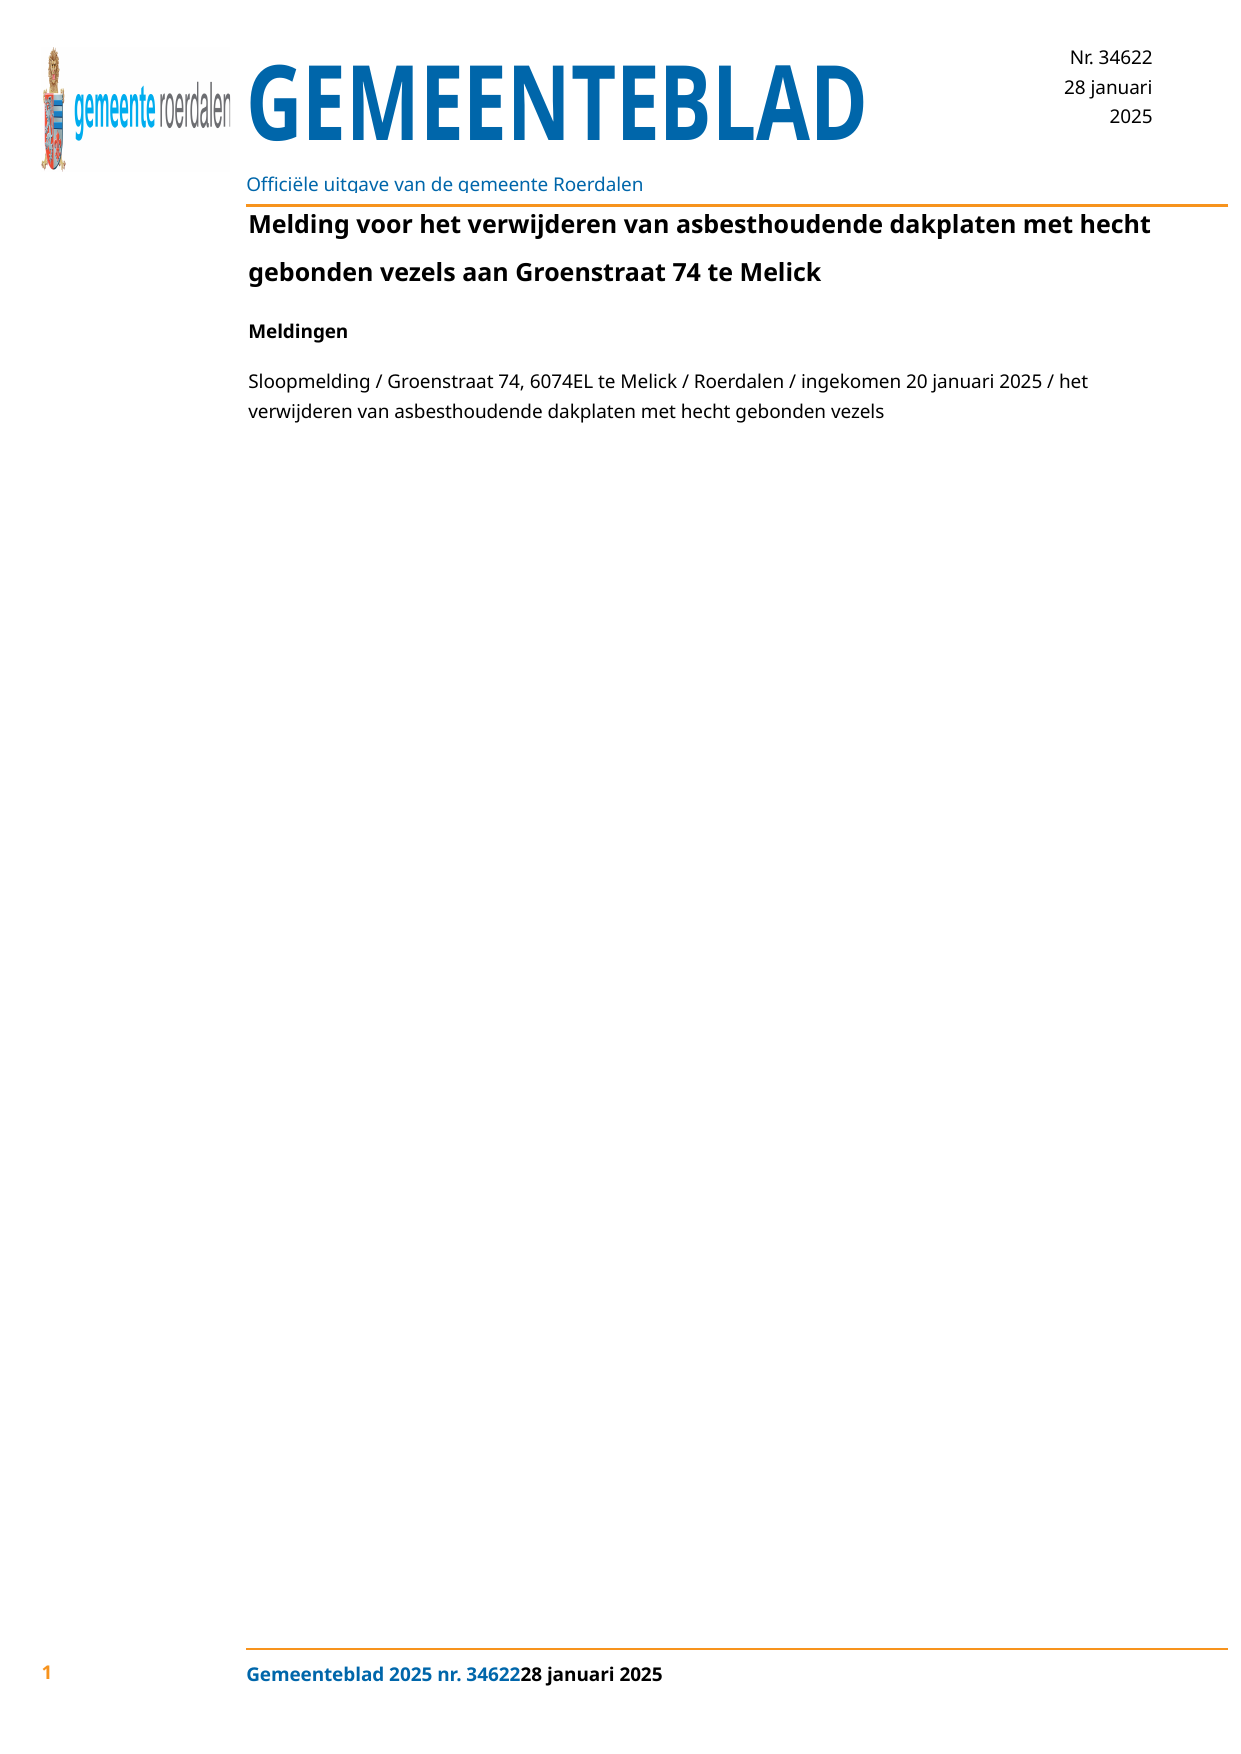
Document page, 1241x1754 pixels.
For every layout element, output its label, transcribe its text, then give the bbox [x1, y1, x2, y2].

text Sloopmelding / Groenstraat 74, 6074EL te Melick / Roerdalen / ingekomen 20 januari 2025 / het verwijderen van asbesthoudende dakplaten met hecht gebonden vezels [248, 368, 1152, 424]
picture [41, 47, 231, 172]
text Meldingen [248, 318, 1152, 344]
text Melding voor het verwijderen van asbesthoudende dakplaten met hecht gebonden vezels aan Groenstraat 74 te Melick [248, 207, 1152, 288]
